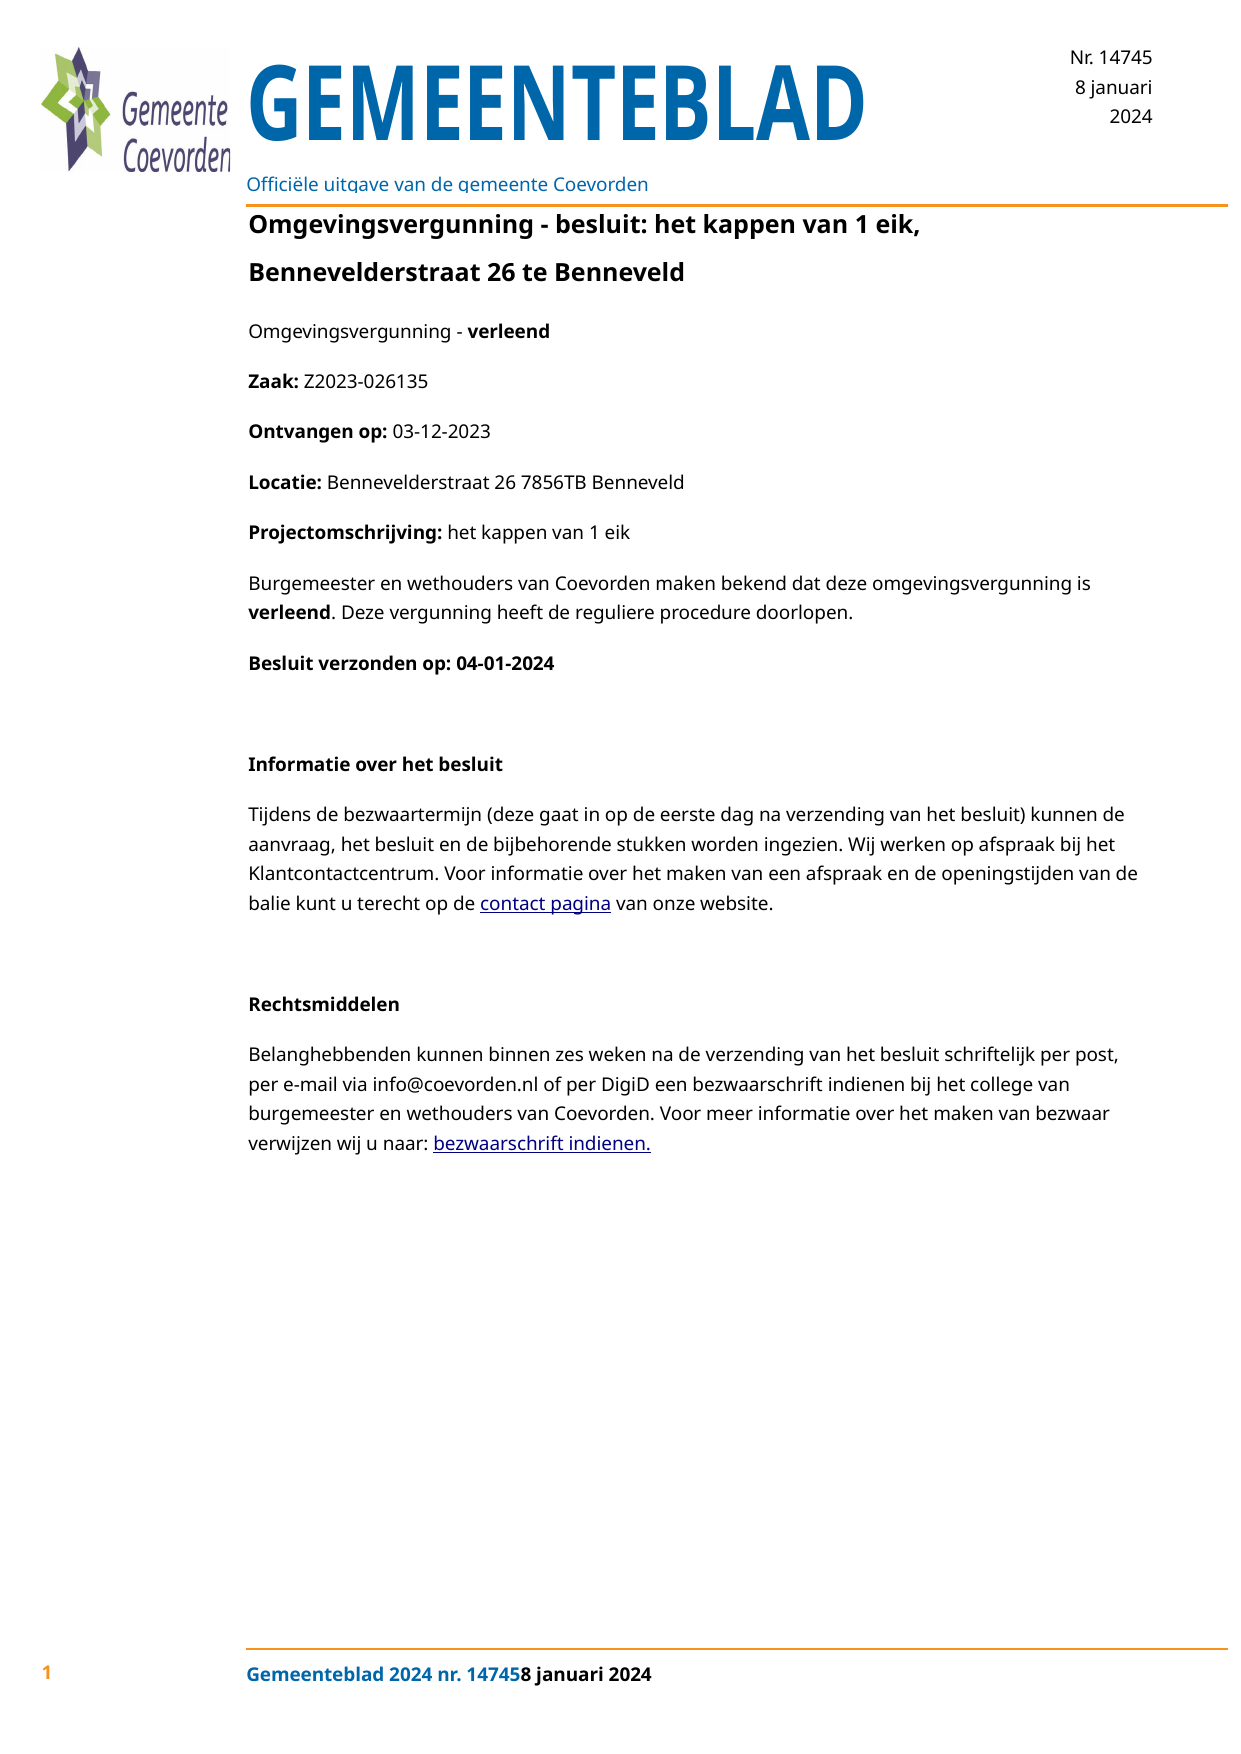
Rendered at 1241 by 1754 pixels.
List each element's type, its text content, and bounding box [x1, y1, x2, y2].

text Zaak: Z2023-026135 [248, 368, 1152, 394]
text Projectomschrijving: het kappen van 1 eik [248, 519, 1152, 545]
text Belanghebbenden kunnen binnen zes weken na de verzending van het besluit schriftelijk per post, per e-mail via info@coevorden.nl of per DigiD een bezwaarschrift indienen bij het college van burgemeester en wethouders van Coevorden. Voor meer informatie over het maken van bezwaar verwijzen wij u naar: bezwaarschrift indienen. [248, 1041, 1152, 1156]
text Tijdens de bezwaartermijn (deze gaat in op de eerste dag na verzending van het besluit) kunnen de aanvraag, het besluit en de bijbehorende stukken worden ingezien. Wij werken op afspraak bij het Klantcontactcentrum. Voor informatie over het maken van een afspraak en de openingstijden van de balie kunt u terecht op de contact pagina van onze website. [248, 801, 1152, 916]
text Omgevingsvergunning - besluit: het kappen van 1 eik, Bennevelderstraat 26 te Benneveld [248, 207, 1152, 288]
text Locatie: Bennevelderstraat 26 7856TB Benneveld [248, 469, 1152, 495]
text Burgemeester en wethouders van Coevorden maken bekend dat deze omgevingsvergunning is verleend. Deze vergunning heeft de reguliere procedure doorlopen. [248, 570, 1152, 625]
text Besluit verzonden op: 04-01-2024 [248, 650, 1152, 676]
picture [41, 47, 231, 172]
text Informatie over het besluit [248, 751, 1152, 777]
text Rechtsmiddelen [248, 991, 1152, 1017]
text Ontvangen op: 03-12-2023 [248, 419, 1152, 444]
text Omgevingsvergunning - verleend [248, 318, 1152, 344]
